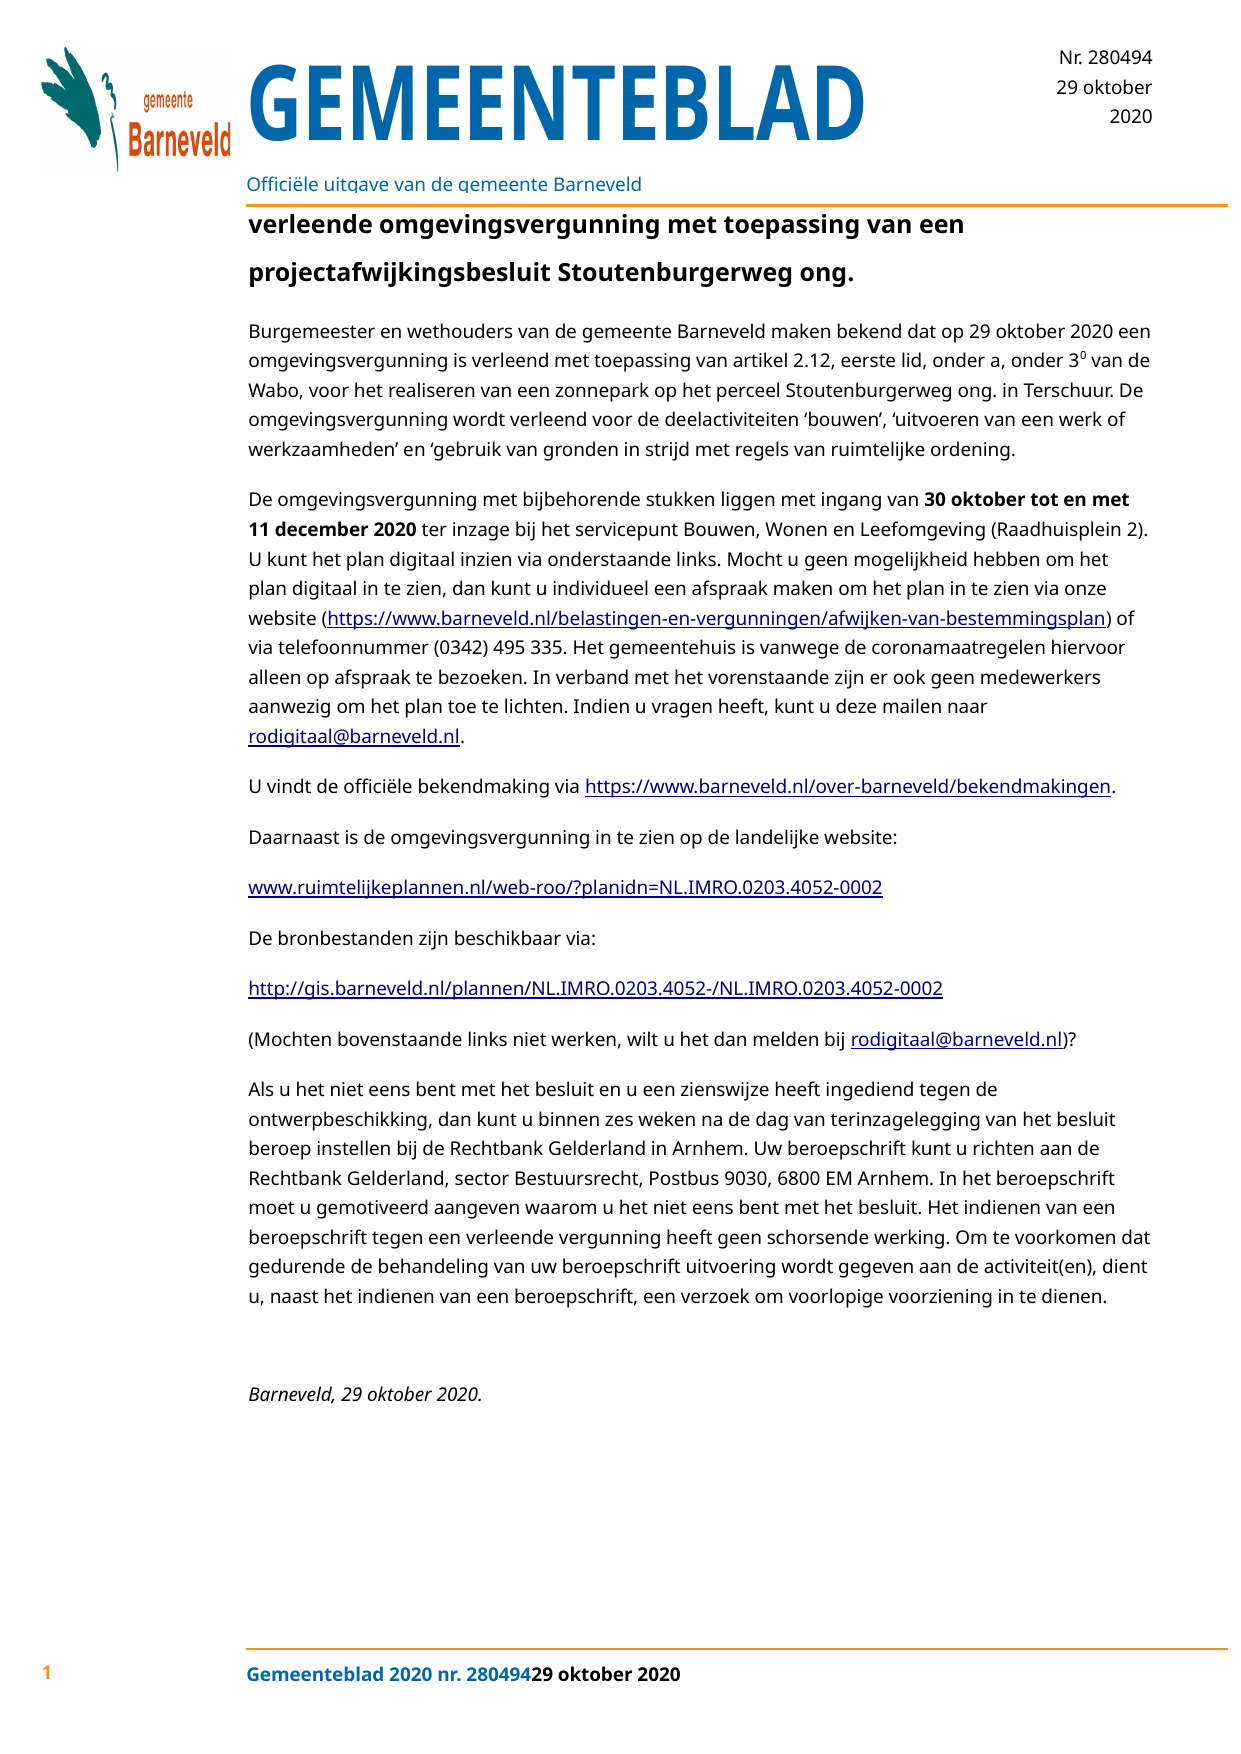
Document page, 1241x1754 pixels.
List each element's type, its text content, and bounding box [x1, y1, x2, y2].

text Burgemeester en wethouders van de gemeente Barneveld maken bekend dat op 29 oktober 2020 een omgevingsvergunning is verleend met toepassing van artikel 2.12, eerste lid, onder a, onder 30 van de Wabo, voor het realiseren van een zonnepark op het perceel Stoutenburgerweg ong. in Terschuur. De omgevingsvergunning wordt verleend voor de deelactiviteiten ‘bouwen’, ‘uitvoeren van een werk of werkzaamheden’ en ‘gebruik van gronden in strijd met regels van ruimtelijke ordening. [248, 318, 1152, 462]
text verleende omgevingsvergunning met toepassing van een projectafwijkingsbesluit Stoutenburgerweg ong. [248, 207, 1152, 288]
text De bronbestanden zijn beschikbaar via: [248, 925, 1152, 951]
text De omgevingsvergunning met bijbehorende stukken liggen met ingang van 30 oktober tot en met 11 december 2020 ter inzage bij het servicepunt Bouwen, Wonen en Leefomgeving (Raadhuisplein 2). U kunt het plan digitaal inzien via onderstaande links. Mocht u geen mogelijkheid hebben om het plan digitaal in te zien, dan kunt u individueel een afspraak maken om het plan in te zien via onze website (https://www.barneveld.nl/belastingen-en-vergunningen/afwijken-van-bestemmingsplan) of via telefoonnummer (0342) 495 335. Het gemeentehuis is vanwege de coronamaatregelen hiervoor alleen op afspraak te bezoeken. In verband met het vorenstaande zijn er ook geen medewerkers aanwezig om het plan toe te lichten. Indien u vragen heeft, kunt u deze mailen naar rodigitaal@barneveld.nl. [248, 487, 1152, 749]
text www.ruimtelijkeplannen.nl/web-roo/?planidn=NL.IMRO.0203.4052-0002 [248, 874, 1152, 900]
text U vindt de officiële bekendmaking via https://www.barneveld.nl/over-barneveld/bekendmakingen. [248, 774, 1152, 799]
picture [41, 47, 231, 172]
text Als u het niet eens bent met het besluit en u een zienswijze heeft ingediend tegen de ontwerpbeschikking, dan kunt u binnen zes weken na de dag van terinzagelegging van het besluit beroep instellen bij de Rechtbank Gelderland in Arnhem. Uw beroepschrift kunt u richten aan de Rechtbank Gelderland, sector Bestuursrecht, Postbus 9030, 6800 EM Arnhem. In het beroepschrift moet u gemotiveerd aangeven waarom u het niet eens bent met het besluit. Het indienen van een beroepschrift tegen een verleende vergunning heeft geen schorsende werking. Om te voorkomen dat gedurende de behandeling van uw beroepschrift uitvoering wordt gegeven aan de activiteit(en), dient u, naast het indienen van een beroepschrift, een verzoek om voorlopige voorziening in te dienen. [248, 1076, 1152, 1309]
text Barneveld, 29 oktober 2020. [248, 1382, 1152, 1407]
text http://gis.barneveld.nl/plannen/NL.IMRO.0203.4052-/NL.IMRO.0203.4052-0002 [248, 975, 1152, 1001]
text Daarnaast is de omgevingsvergunning in te zien op de landelijke website: [248, 824, 1152, 850]
text (Mochten bovenstaande links niet werken, wilt u het dan melden bij rodigitaal@barneveld.nl)? [248, 1026, 1152, 1052]
